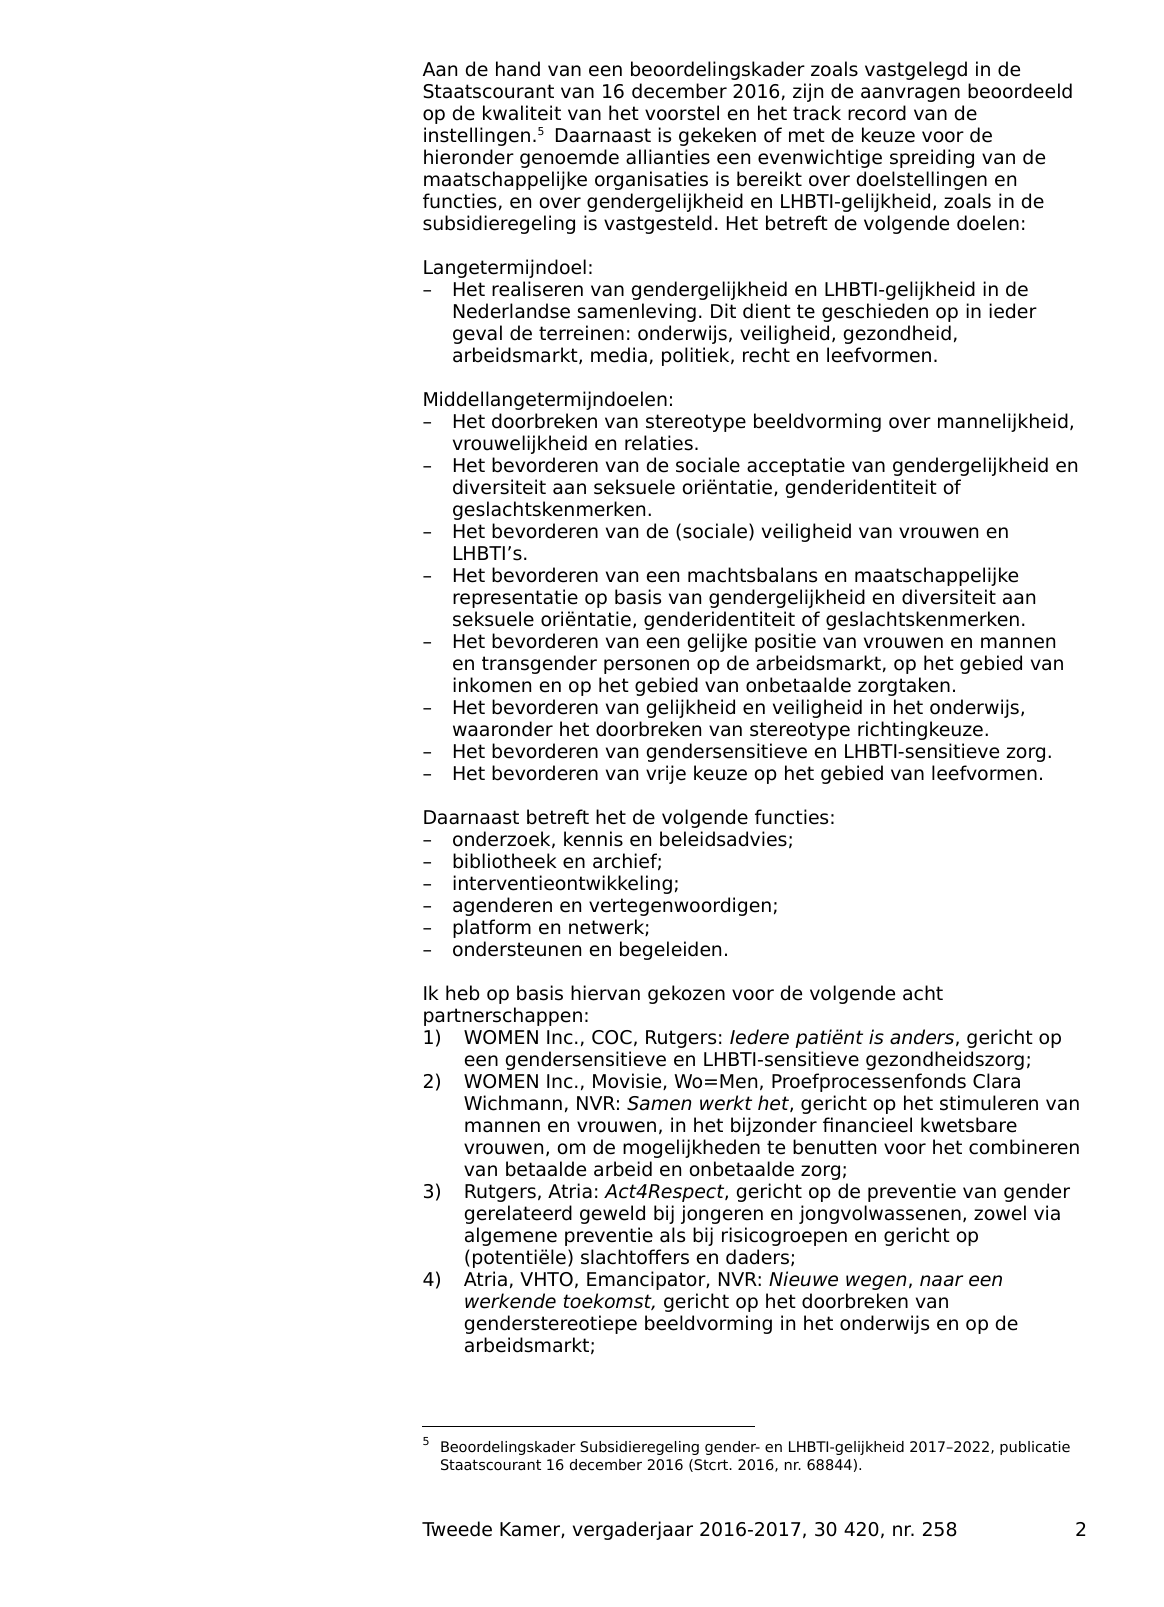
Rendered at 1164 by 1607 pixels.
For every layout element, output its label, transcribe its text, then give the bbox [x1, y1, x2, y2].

text 4) Atria, VHTO, Emancipator, NVR: Nieuwe wegen, naar een werkende toekomst, gericht op het doorbreken van genderstereotiepe beeldvorming in het onderwijs en op de arbeidsmarkt; [422, 1269, 1087, 1357]
text 3) Rutgers, Atria: Act4Respect, gericht op de preventie van gender gerelateerd geweld bij jongeren en jongvolwassenen, zowel via algemene preventie als bij risicogroepen en gericht op (potentiële) slachtoffers en daders; [422, 1181, 1087, 1269]
text – Het bevorderen van een gelijke positie van vrouwen en mannen en transgender personen op de arbeidsmarkt, op het gebied van inkomen en op het gebied van onbetaalde zorgtaken. [422, 631, 1087, 697]
text Ik heb op basis hiervan gekozen voor de volgende acht partnerschappen: [422, 983, 1087, 1027]
text Aan de hand van een beoordelingskader zoals vastgelegd in de Staatscourant van 16 december 2016, zijn de aanvragen beoordeeld op de kwaliteit van het voorstel en het track record van de instellingen. Daarnaast is gekeken of met de keuze voor de hieronder genoemde allianties een evenwichtige spreiding van de maatschappelijke organisaties is bereikt over doelstellingen en functies, en over gendergelijkheid en LHBTI-gelijkheid, zoals in de subsidieregeling is vastgesteld. Het betreft de volgende doelen: [422, 59, 1087, 235]
text – Het realiseren van gendergelijkheid en LHBTI-gelijkheid in de Nederlandse samenleving. Dit dient te geschieden op in ieder geval de terreinen: onderwijs, veiligheid, gezondheid, arbeidsmarkt, media, politiek, recht en leefvormen. [422, 279, 1087, 367]
text Langetermijndoel: [422, 257, 1087, 279]
text Beoordelingskader Subsidieregeling gender- en LHBTI-gelijkheid 2017–2022, publicatie Staatscourant 16 december 2016 (Stcrt. 2016, nr. 68844). [422, 1435, 1087, 1474]
text – Het bevorderen van een machtsbalans en maatschappelijke representatie op basis van gendergelijkheid en diversiteit aan seksuele oriëntatie, genderidentiteit of geslachtskenmerken. [422, 565, 1087, 631]
text 1) WOMEN Inc., COC, Rutgers: Iedere patiënt is anders, gericht op een gendersensitieve en LHBTI-sensitieve gezondheidszorg; [422, 1027, 1087, 1071]
text Daarnaast betreft het de volgende functies: [422, 807, 1087, 829]
text Middellangetermijndoelen: [422, 389, 1087, 411]
text – Het bevorderen van gendersensitieve en LHBTI-sensitieve zorg. [422, 741, 1087, 763]
text – agenderen en vertegenwoordigen; [422, 895, 1087, 917]
text – ondersteunen en begeleiden. [422, 939, 1087, 961]
text – Het doorbreken van stereotype beeldvorming over mannelijkheid, vrouwelijkheid en relaties. [422, 411, 1087, 455]
text – Het bevorderen van de (sociale) veiligheid van vrouwen en LHBTI’s. [422, 521, 1087, 565]
text – Het bevorderen van de sociale acceptatie van gendergelijkheid en diversiteit aan seksuele oriëntatie, genderidentiteit of geslachtskenmerken. [422, 455, 1087, 521]
text – platform en netwerk; [422, 917, 1087, 939]
text 2) WOMEN Inc., Movisie, Wo=Men, Proefprocessenfonds Clara Wichmann, NVR: Samen werkt het, gericht op het stimuleren van mannen en vrouwen, in het bijzonder financieel kwetsbare vrouwen, om de mogelijkheden te benutten voor het combineren van betaalde arbeid en onbetaalde zorg; [422, 1071, 1087, 1181]
text – interventieontwikkeling; [422, 873, 1087, 895]
text – onderzoek, kennis en beleidsadvies; [422, 829, 1087, 851]
text – Het bevorderen van gelijkheid en veiligheid in het onderwijs, waaronder het doorbreken van stereotype richtingkeuze. [422, 697, 1087, 741]
text – bibliotheek en archief; [422, 851, 1087, 873]
text – Het bevorderen van vrije keuze op het gebied van leefvormen. [422, 763, 1087, 785]
